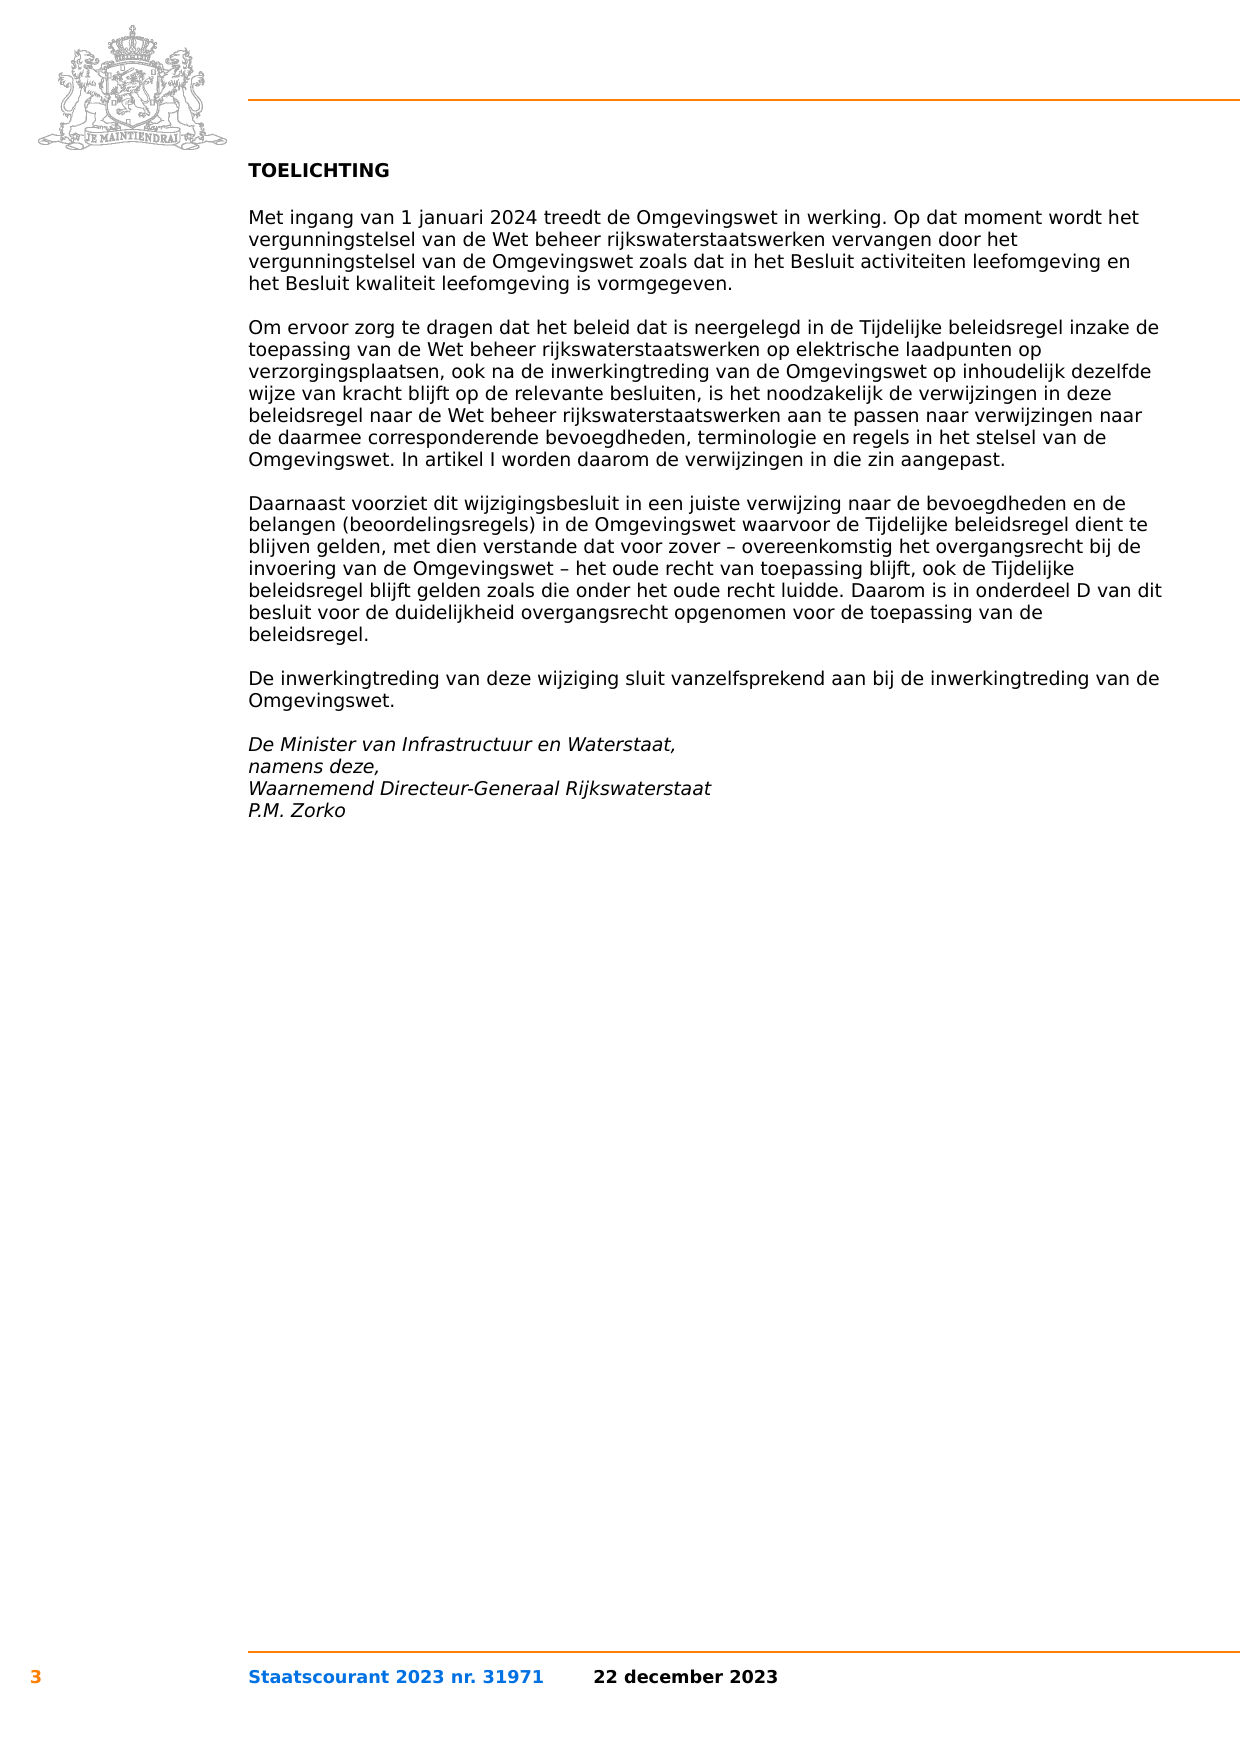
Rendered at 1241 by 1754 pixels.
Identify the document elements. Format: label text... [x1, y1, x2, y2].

text De inwerkingtreding van deze wijziging sluit vanzelfsprekend aan bij de inwerkingtreding van de Omgevingswet. [248, 668, 1163, 712]
text Daarnaast voorziet dit wijzigingsbesluit in een juiste verwijzing naar de bevoegdheden en de belangen (beoordelingsregels) in de Omgevingswet waarvoor de Tijdelijke beleidsregel dient te blijven gelden, met dien verstande dat voor zover – overeenkomstig het overgangsrecht bij de invoering van de Omgevingswet – het oude recht van toepassing blijft, ook de Tijdelijke beleidsregel blijft gelden zoals die onder het oude recht luidde. Daarom is in onderdeel D van dit besluit voor de duidelijkheid overgangsrecht opgenomen voor de toepassing van de beleidsregel. [248, 492, 1163, 646]
text Om ervoor zorg te dragen dat het beleid dat is neergelegd in de Tijdelijke beleidsregel inzake de toepassing van de Wet beheer rijkswaterstaatswerken op elektrische laadpunten op verzorgingsplaatsen, ook na de inwerkingtreding van de Omgevingswet op inhoudelijk dezelfde wijze van kracht blijft op de relevante besluiten, is het noodzakelijk de verwijzingen in deze beleidsregel naar de Wet beheer rijkswaterstaatswerken aan te passen naar verwijzingen naar de daarmee corresponderende bevoegdheden, terminologie en regels in het stelsel van de Omgevingswet. In artikel I worden daarom de verwijzingen in die zin aangepast. [248, 317, 1163, 471]
subtitle TOELICHTING [248, 160, 1163, 182]
text Met ingang van 1 januari 2024 treedt de Omgevingswet in werking. Op dat moment wordt het vergunningstelsel van de Wet beheer rijkswaterstaatswerken vervangen door het vergunningstelsel van de Omgevingswet zoals dat in het Besluit activiteiten leefomgeving en het Besluit kwaliteit leefomgeving is vormgegeven. [248, 207, 1163, 295]
text De Minister van Infrastructuur en Waterstaat, namens deze, Waarnemend Directeur-Generaal Rijkswaterstaat P.M. Zorko [248, 734, 1163, 822]
picture [38, 25, 227, 150]
